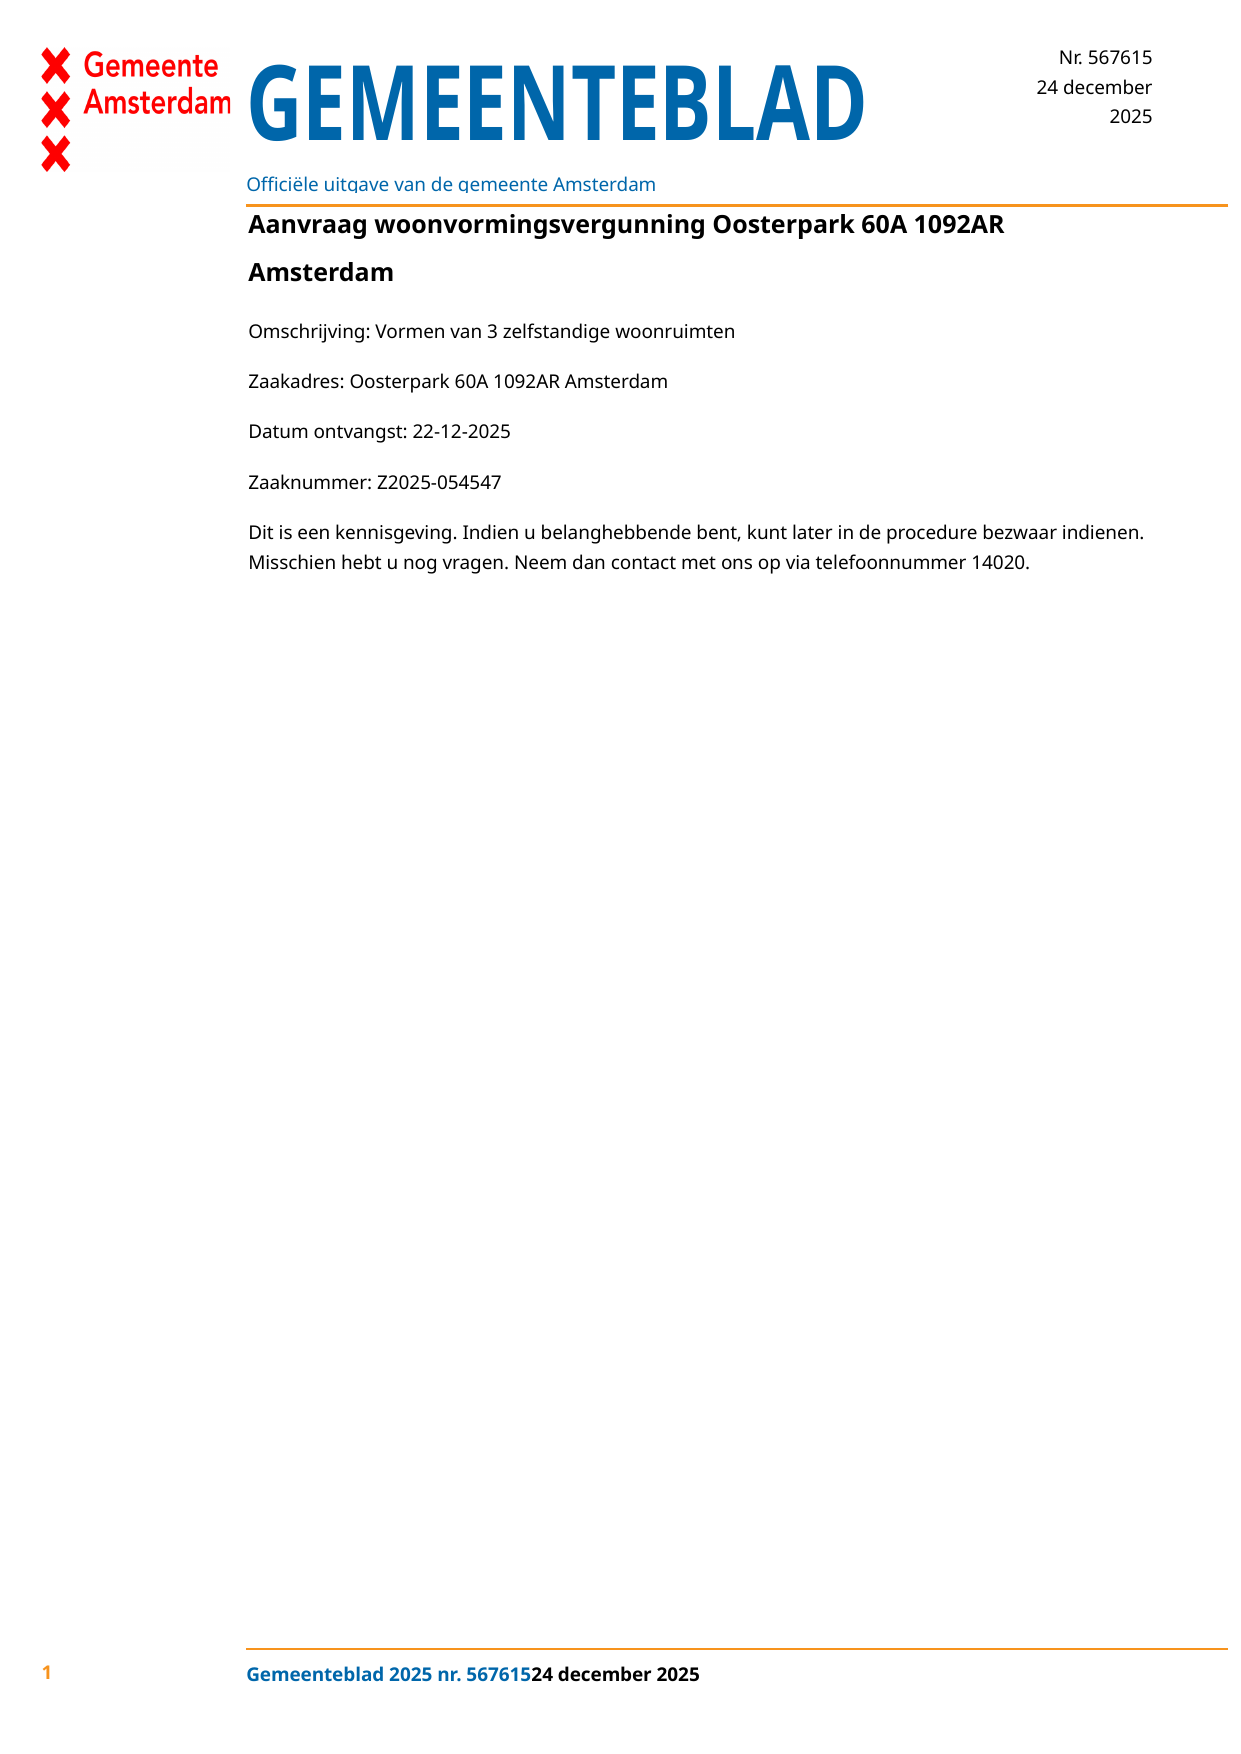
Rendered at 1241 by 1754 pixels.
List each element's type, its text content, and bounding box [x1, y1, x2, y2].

text Aanvraag woonvormingsvergunning Oosterpark 60A 1092AR Amsterdam [248, 207, 1152, 288]
text Omschrijving: Vormen van 3 zelfstandige woonruimten [248, 318, 1152, 344]
text Datum ontvangst: 22-12-2025 [248, 419, 1152, 444]
text Dit is een kennisgeving. Indien u belanghebbende bent, kunt later in de procedure bezwaar indienen. Misschien hebt u nog vragen. Neem dan contact met ons op via telefoonnummer 14020. [248, 519, 1152, 575]
text Zaaknummer: Z2025-054547 [248, 469, 1152, 495]
picture [41, 47, 231, 172]
text Zaakadres: Oosterpark 60A 1092AR Amsterdam [248, 368, 1152, 394]
